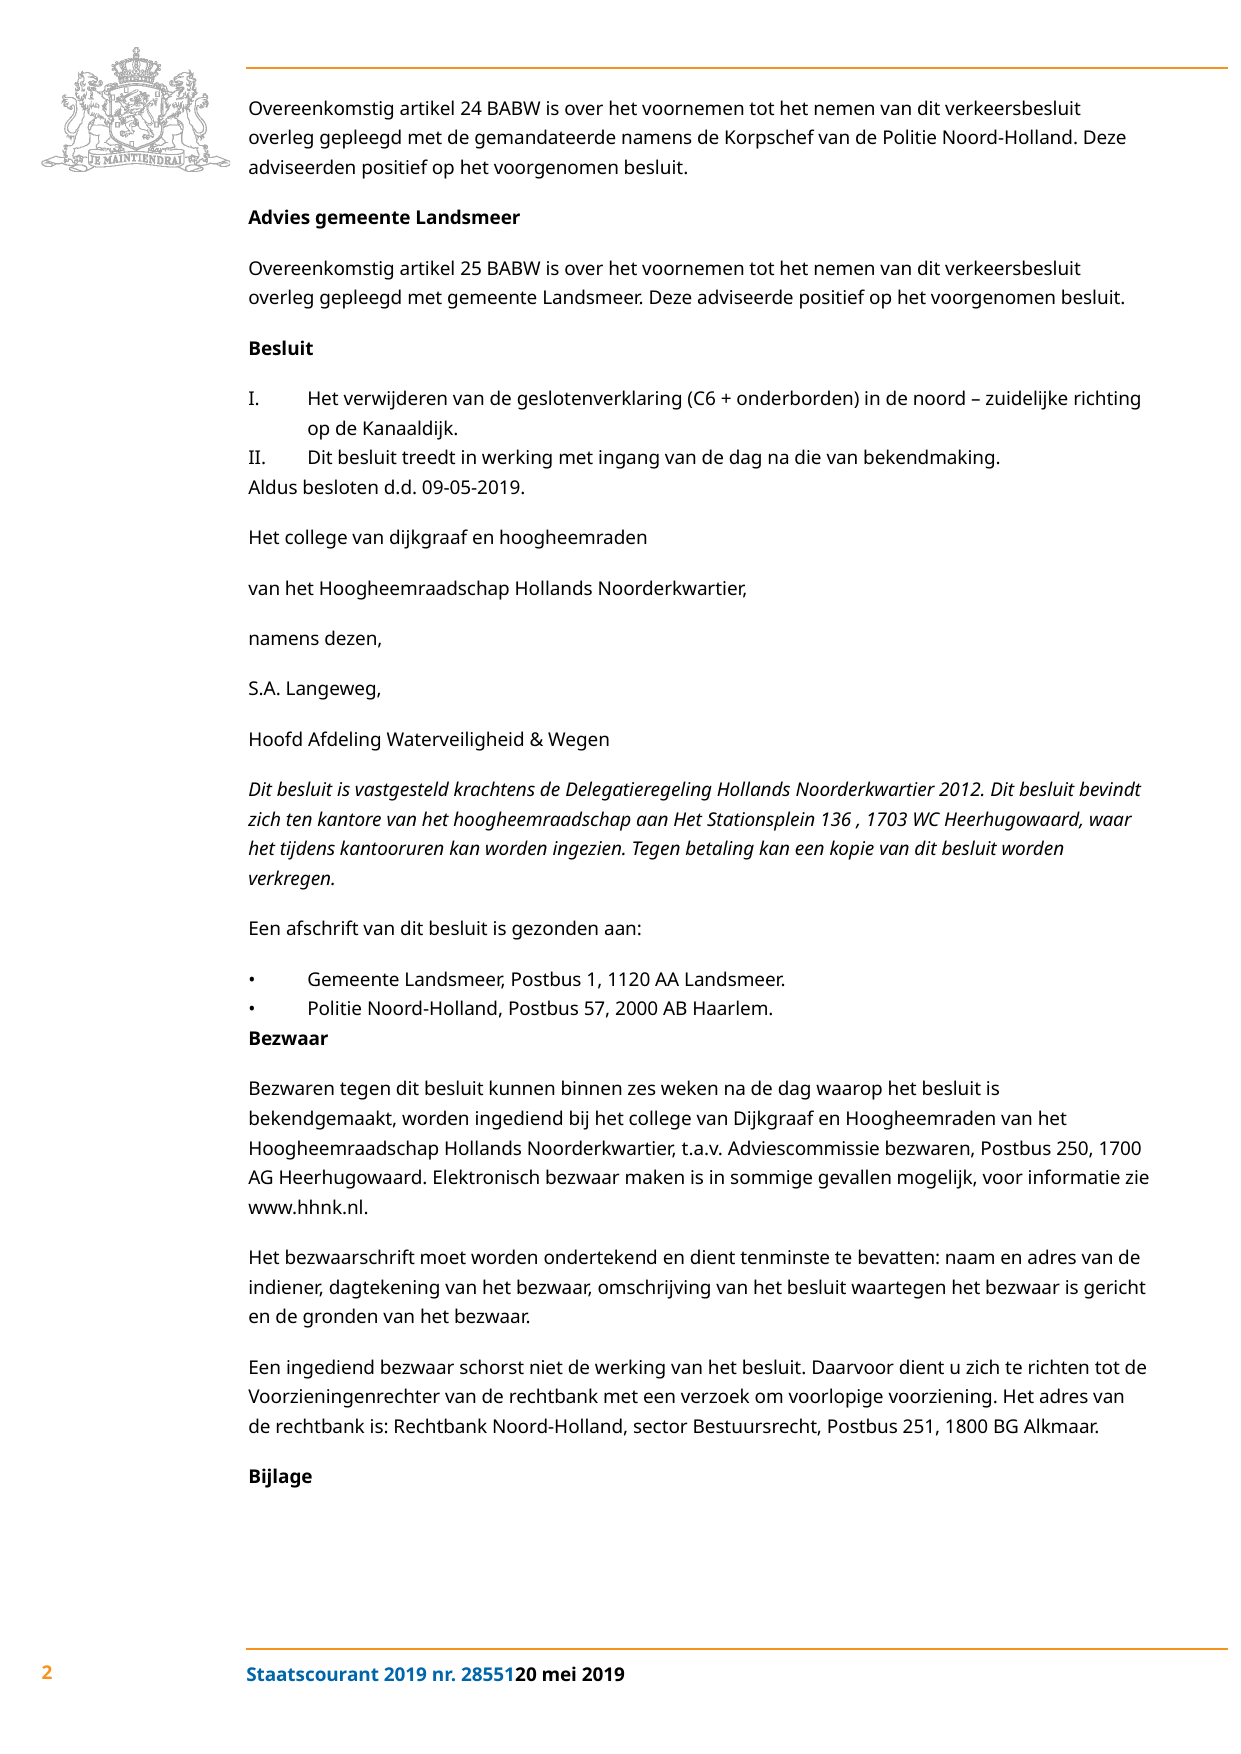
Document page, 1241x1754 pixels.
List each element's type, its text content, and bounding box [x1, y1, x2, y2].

text van het Hoogheemraadschap Hollands Noorderkwartier, [248, 575, 1152, 601]
text Bezwaren tegen dit besluit kunnen binnen zes weken na de dag waarop het besluit is bekendgemaakt, worden ingediend bij het college van Dijkgraaf en Hoogheemraden van het Hoogheemraadschap Hollands Noorderkwartier, t.a.v. Adviescommissie bezwaren, Postbus 250, 1700 AG Heerhugowaard. Elektronisch bezwaar maken is in sommige gevallen mogelijk, voor informatie zie www.hhnk.nl. [248, 1076, 1152, 1220]
text Bezwaar [248, 1025, 1152, 1051]
text Advies gemeente Landsmeer [248, 204, 1152, 230]
text namens dezen, [248, 625, 1152, 651]
text Een afschrift van dit besluit is gezonden aan: [248, 916, 1152, 941]
text S.A. Langeweg, [248, 676, 1152, 701]
picture [41, 47, 231, 172]
text Overeenkomstig artikel 25 BABW is over het voornemen tot het nemen van dit verkeersbesluit overleg gepleegd met gemeente Landsmeer. Deze adviseerde positief op het voorgenomen besluit. [248, 255, 1152, 310]
text Dit besluit is vastgesteld krachtens de Delegatieregeling Hollands Noorderkwartier 2012. Dit besluit bevindt zich ten kantore van het hoogheemraadschap aan Het Stationsplein 136 , 1703 WC Heerhugowaard, waar het tijdens kantooruren kan worden ingezien. Tegen betaling kan een kopie van dit besluit worden verkregen. [248, 776, 1152, 891]
list Gemeente Landsmeer, Postbus 1, 1120 AA Landsmeer. [248, 966, 1152, 992]
text Een ingediend bezwaar schorst niet de werking van het besluit. Daarvoor dient u zich te richten tot de Voorzieningenrechter van de rechtbank met een verzoek om voorlopige voorziening. Het adres van de rechtbank is: Rechtbank Noord-Holland, sector Bestuursrecht, Postbus 251, 1800 BG Alkmaar. [248, 1354, 1152, 1439]
text Overeenkomstig artikel 24 BABW is over het voornemen tot het nemen van dit verkeersbesluit overleg gepleegd met de gemandateerde namens de Korpschef van de Politie Noord-Holland. Deze adviseerden positief op het voorgenomen besluit. [248, 95, 1152, 180]
text Het college van dijkgraaf en hoogheemraden [248, 524, 1152, 550]
text Aldus besloten d.d. 09-05-2019. [248, 474, 1152, 500]
text Besluit [248, 335, 1152, 361]
list Dit besluit treedt in werking met ingang van de dag na die van bekendmaking. [248, 444, 1152, 470]
text Bijlage [248, 1463, 1152, 1489]
list Het verwijderen van de geslotenverklaring (C6 + onderborden) in de noord – zuidelijke richting op de Kanaaldijk. [248, 385, 1152, 441]
text Hoofd Afdeling Waterveiligheid & Wegen [248, 726, 1152, 752]
text Het bezwaarschrift moet worden ondertekend en dient tenminste te bevatten: naam en adres van de indiener, dagtekening van het bezwaar, omschrijving van het besluit waartegen het bezwaar is gericht en de gronden van het bezwaar. [248, 1244, 1152, 1329]
list Politie Noord-Holland, Postbus 57, 2000 AB Haarlem. [248, 996, 1152, 1021]
